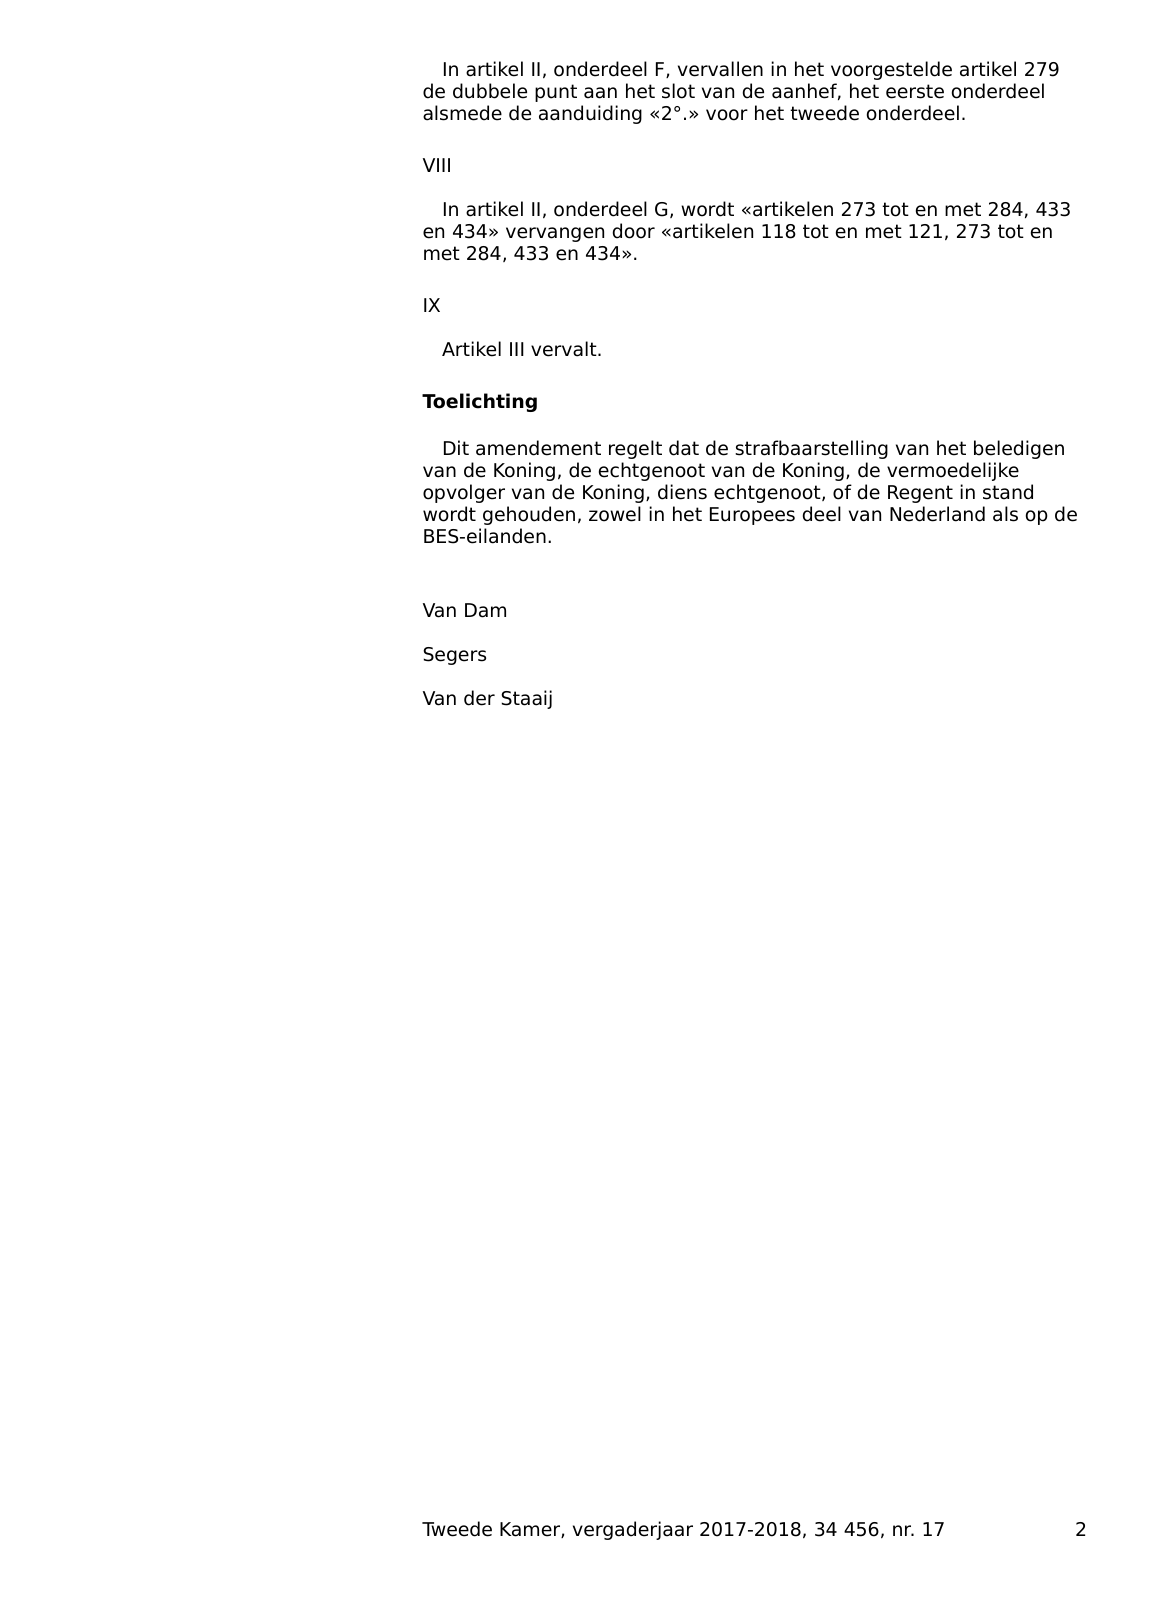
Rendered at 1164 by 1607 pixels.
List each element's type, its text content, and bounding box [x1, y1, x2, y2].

text Van Dam Segers Van der Staaij [422, 578, 1087, 710]
text In artikel II, onderdeel G, wordt «artikelen 273 tot en met 284, 433 en 434» vervangen door «artikelen 118 tot en met 121, 273 tot en met 284, 433 en 434». [422, 199, 1087, 265]
subtitle VIII [422, 155, 1087, 177]
text Artikel III vervalt. [422, 339, 1087, 361]
text Dit amendement regelt dat de strafbaarstelling van het beledigen van de Koning, de echtgenoot van de Koning, de vermoedelijke opvolger van de Koning, diens echtgenoot, of de Regent in stand wordt gehouden, zowel in het Europees deel van Nederland als op de BES-eilanden. [422, 438, 1087, 548]
subtitle Toelichting [422, 391, 1087, 413]
subtitle IX [422, 295, 1087, 317]
text In artikel II, onderdeel F, vervallen in het voorgestelde artikel 279 de dubbele punt aan het slot van de aanhef, het eerste onderdeel alsmede de aanduiding «2°.» voor het tweede onderdeel. [422, 59, 1087, 125]
